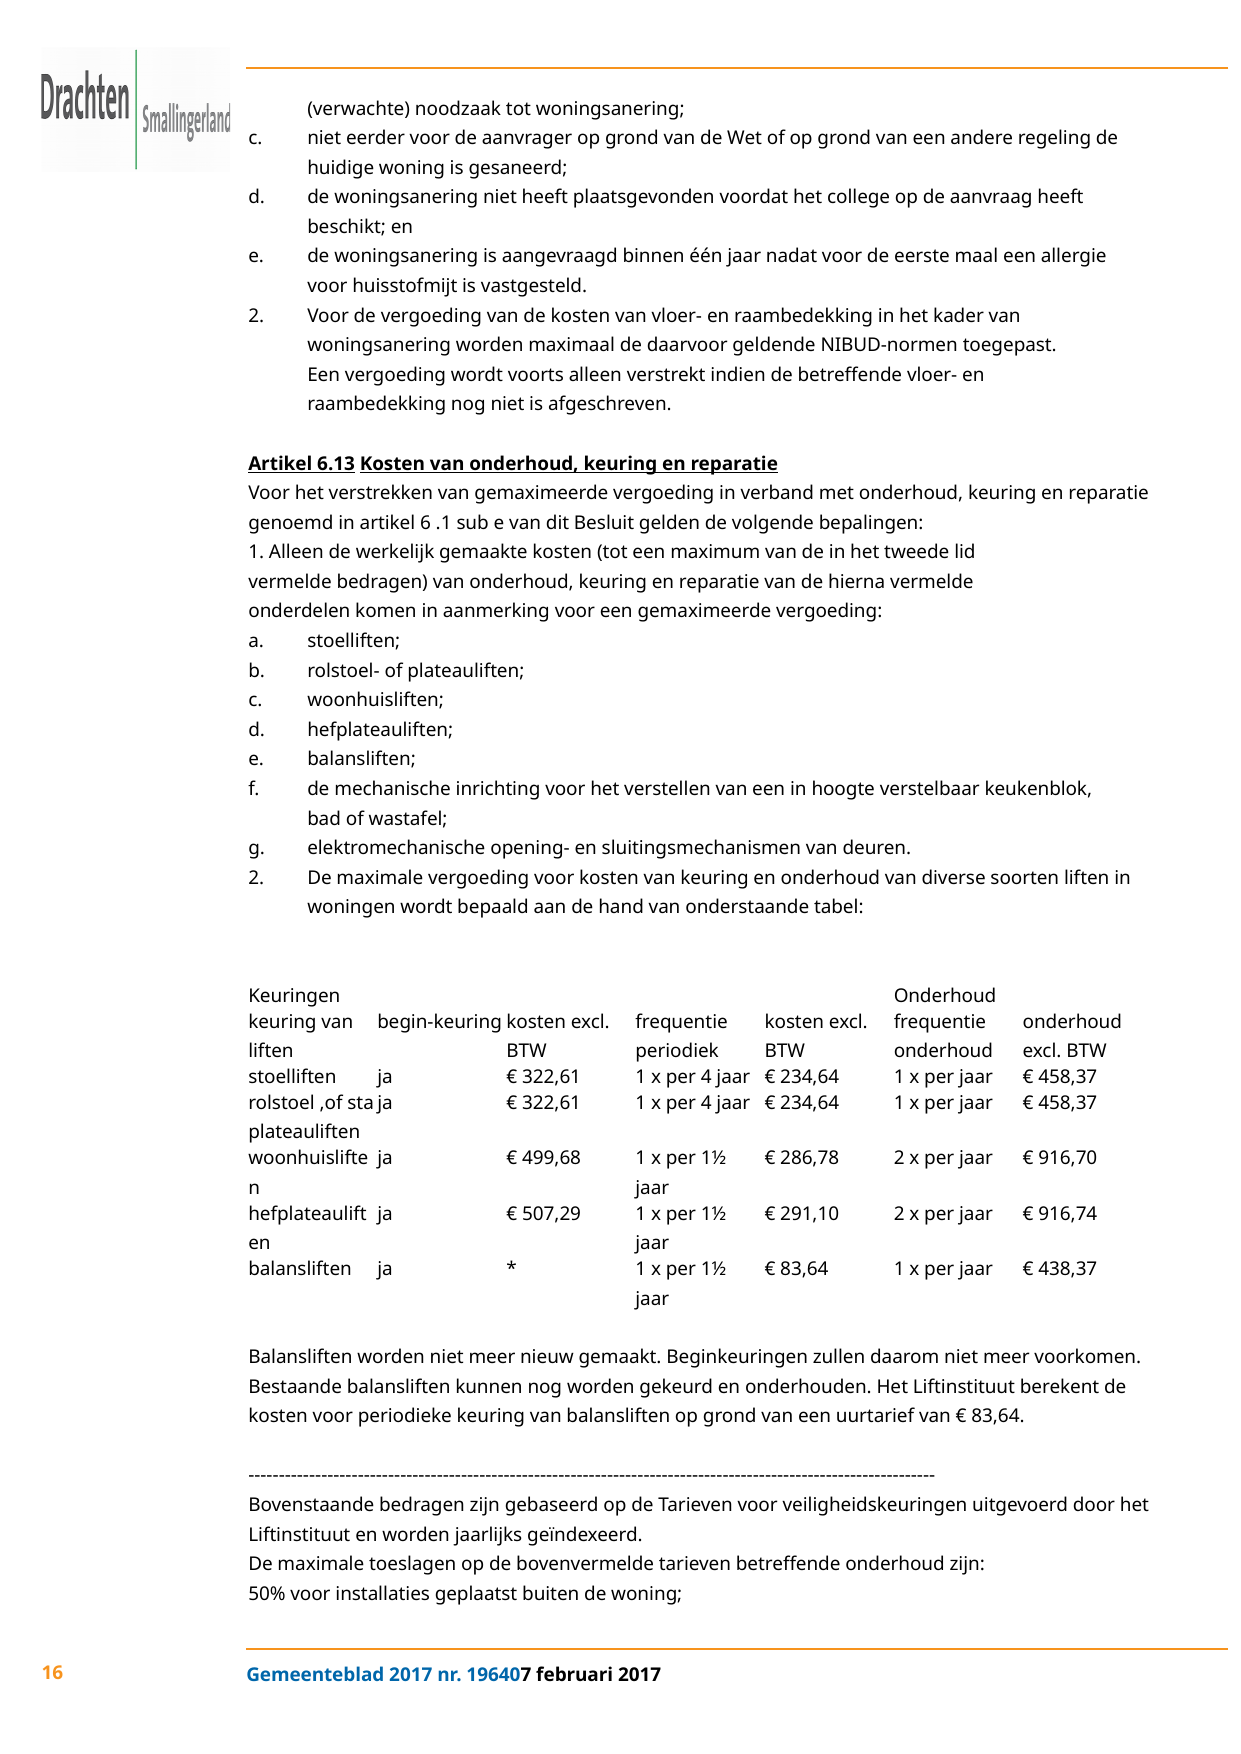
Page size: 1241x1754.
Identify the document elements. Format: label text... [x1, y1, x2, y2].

table_cell balansliften [248, 1255, 377, 1310]
list Voor de vergoeding van de kosten van vloer- en raambedekking in het kader van [248, 302, 1152, 328]
table_header [635, 983, 764, 1008]
picture [41, 47, 231, 172]
table_cell € 291,10 [764, 1200, 893, 1255]
table_cell ja [377, 1089, 506, 1144]
list de woningsanering is aangevraagd binnen één jaar nadat voor de eerste maal een allergie voor huisstofmijt is vastgesteld. [248, 243, 1152, 298]
table_cell € 322,61 [506, 1089, 635, 1144]
list raambedekking nog niet is afgeschreven. [248, 391, 1152, 416]
text Voor het verstrekken van gemaximeerde vergoeding in verband met onderhoud, keuring en reparatie genoemd in artikel 6 .1 sub e van dit Besluit gelden de volgende bepalingen: [248, 479, 1152, 535]
table_cell € 286,78 [764, 1145, 893, 1200]
table_cell hefplateauliften [248, 1200, 377, 1255]
list woningsanering worden maximaal de daarvoor geldende NIBUD-normen toegepast. [248, 331, 1152, 357]
table_cell 1 x per jaar [894, 1255, 1022, 1310]
table_cell € 83,64 [764, 1255, 893, 1310]
table_cell ja [377, 1064, 506, 1089]
table_cell keuring van liften [248, 1008, 377, 1063]
table_cell 1 x per jaar [894, 1064, 1022, 1089]
text 1. Alleen de werkelijk gemaakte kosten (tot een maximum van de in het tweede lid [248, 538, 1152, 564]
table_cell 1 x per 4 jaar [635, 1089, 764, 1144]
table_header [506, 983, 635, 1008]
table_cell kosten excl. BTW [506, 1008, 635, 1063]
text 50% voor installaties geplaatst buiten de woning; [248, 1580, 1152, 1606]
list De maximale vergoeding voor kosten van keuring en onderhoud van diverse soorten liften in woningen wordt bepaald aan de hand van onderstaande tabel: [248, 864, 1152, 919]
table_cell 1 x per 1½ jaar [635, 1145, 764, 1200]
table_cell € 234,64 [764, 1089, 893, 1144]
table_cell € 234,64 [764, 1064, 893, 1089]
table_cell rolstoel ,of sta plateauliften [248, 1089, 377, 1144]
table_cell € 916,74 [1023, 1200, 1152, 1255]
table_cell frequentie periodiek [635, 1008, 764, 1063]
list (verwachte) noodzaak tot woningsanering; [248, 95, 1152, 121]
table_cell € 507,29 [506, 1200, 635, 1255]
table_cell onderhoud excl. BTW [1023, 1008, 1152, 1063]
table_cell 2 x per jaar [894, 1145, 1022, 1200]
table_cell woonhuisliften [248, 1145, 377, 1200]
text De maximale toeslagen op de bovenvermelde tarieven betreffende onderhoud zijn: [248, 1550, 1152, 1576]
list rolstoel- of plateauliften; [248, 657, 1152, 683]
table_cell € 916,70 [1023, 1145, 1152, 1200]
table_cell 2 x per jaar [894, 1200, 1022, 1255]
text Artikel 6.13 Kosten van onderhoud, keuring en reparatie [248, 450, 1152, 476]
table_header Onderhoud [894, 983, 1022, 1008]
table_cell 1 x per 1½ jaar [635, 1255, 764, 1310]
list hefplateauliften; [248, 716, 1152, 742]
list niet eerder voor de aanvrager op grond van de Wet of op grond van een andere regeling de huidige woning is gesaneerd; [248, 124, 1152, 180]
text Bovenstaande bedragen zijn gebaseerd op de Tarieven voor veiligheidskeuringen uitgevoerd door het Liftinstituut en worden jaarlijks geïndexeerd. [248, 1491, 1152, 1546]
text onderdelen komen in aanmerking voor een gemaximeerde vergoeding: [248, 598, 1152, 623]
list woonhuisliften; [248, 686, 1152, 712]
text ----------------------------------------------------------------------------------------------------------------- [248, 1462, 1152, 1487]
text vermelde bedragen) van onderhoud, keuring en reparatie van de hierna vermelde [248, 568, 1152, 594]
table_cell € 322,61 [506, 1064, 635, 1089]
table_cell kosten excl. BTW [764, 1008, 893, 1063]
table_cell 1 x per jaar [894, 1089, 1022, 1144]
table_cell € 458,37 [1023, 1089, 1152, 1144]
text Balansliften worden niet meer nieuw gemaakt. Beginkeuringen zullen daarom niet meer voorkomen. Bestaande balansliften kunnen nog worden gekeurd en onderhouden. Het Liftinstituut berekent de kosten voor periodieke keuring van balansliften op grond van een uurtarief van € 83,64. [248, 1343, 1152, 1428]
list Een vergoeding wordt voorts alleen verstrekt indien de betreffende vloer- en [248, 361, 1152, 387]
table_cell € 458,37 [1023, 1064, 1152, 1089]
list de mechanische inrichting voor het verstellen van een in hoogte verstelbaar keukenblok, [248, 775, 1152, 801]
table_cell frequentie onderhoud [894, 1008, 1022, 1063]
table_header [1023, 983, 1152, 1008]
list balansliften; [248, 746, 1152, 771]
table_cell begin-keuring [377, 1008, 506, 1063]
table_cell € 499,68 [506, 1145, 635, 1200]
table_cell ja [377, 1145, 506, 1200]
table_header [764, 983, 893, 1008]
table_header [377, 983, 506, 1008]
table_cell * [506, 1255, 635, 1310]
table_cell 1 x per 1½ jaar [635, 1200, 764, 1255]
list bad of wastafel; [248, 805, 1152, 831]
table_cell stoelliften [248, 1064, 377, 1089]
table_cell € 438,37 [1023, 1255, 1152, 1310]
list stoelliften; [248, 627, 1152, 653]
table_cell 1 x per 4 jaar [635, 1064, 764, 1089]
list elektromechanische opening- en sluitingsmechanismen van deuren. [248, 834, 1152, 860]
list de woningsanering niet heeft plaatsgevonden voordat het college op de aanvraag heeft beschikt; en [248, 183, 1152, 239]
table_cell ja [377, 1255, 506, 1310]
table_header Keuringen [248, 983, 377, 1008]
table_cell ja [377, 1200, 506, 1255]
